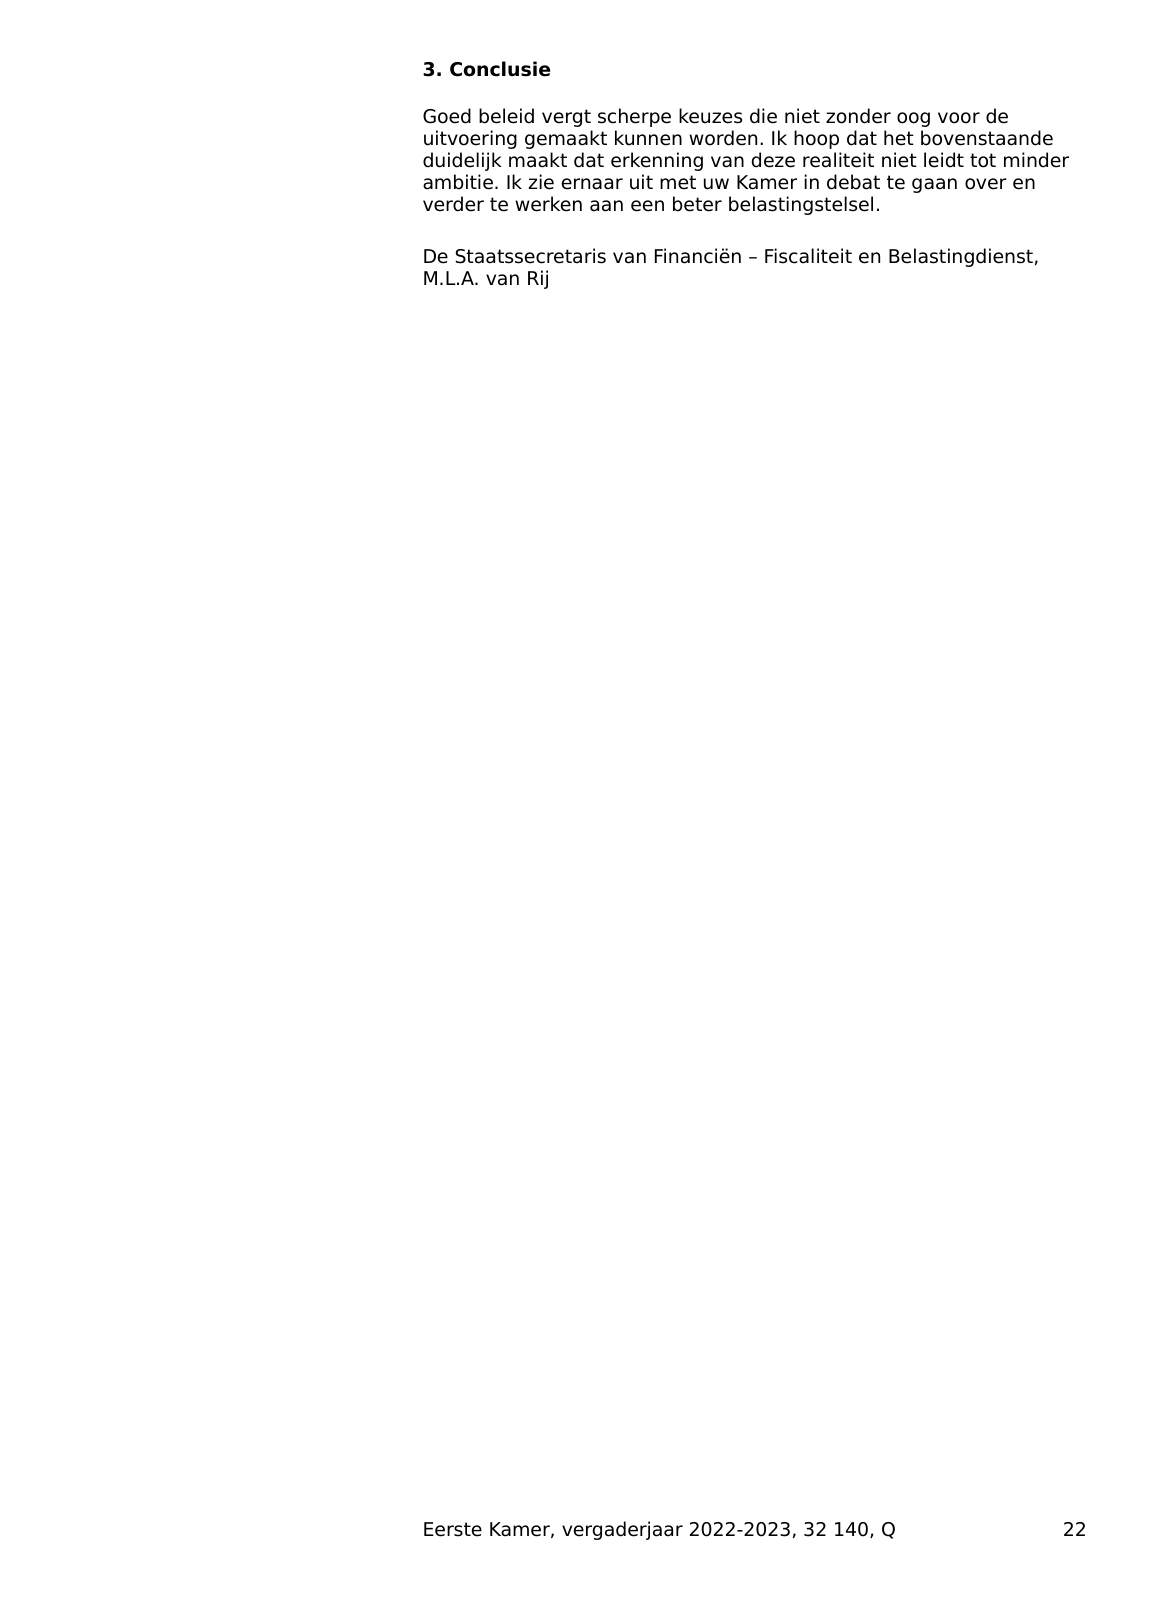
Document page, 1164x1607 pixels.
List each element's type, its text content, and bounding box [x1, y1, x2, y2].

text De Staatssecretaris van Financiën – Fiscaliteit en Belastingdienst, M.L.A. van Rij [422, 246, 1087, 290]
subtitle 3. Conclusie [422, 59, 1087, 81]
text Goed beleid vergt scherpe keuzes die niet zonder oog voor de uitvoering gemaakt kunnen worden. Ik hoop dat het bovenstaande duidelijk maakt dat erkenning van deze realiteit niet leidt tot minder ambitie. Ik zie ernaar uit met uw Kamer in debat te gaan over en verder te werken aan een beter belastingstelsel. [422, 106, 1087, 216]
